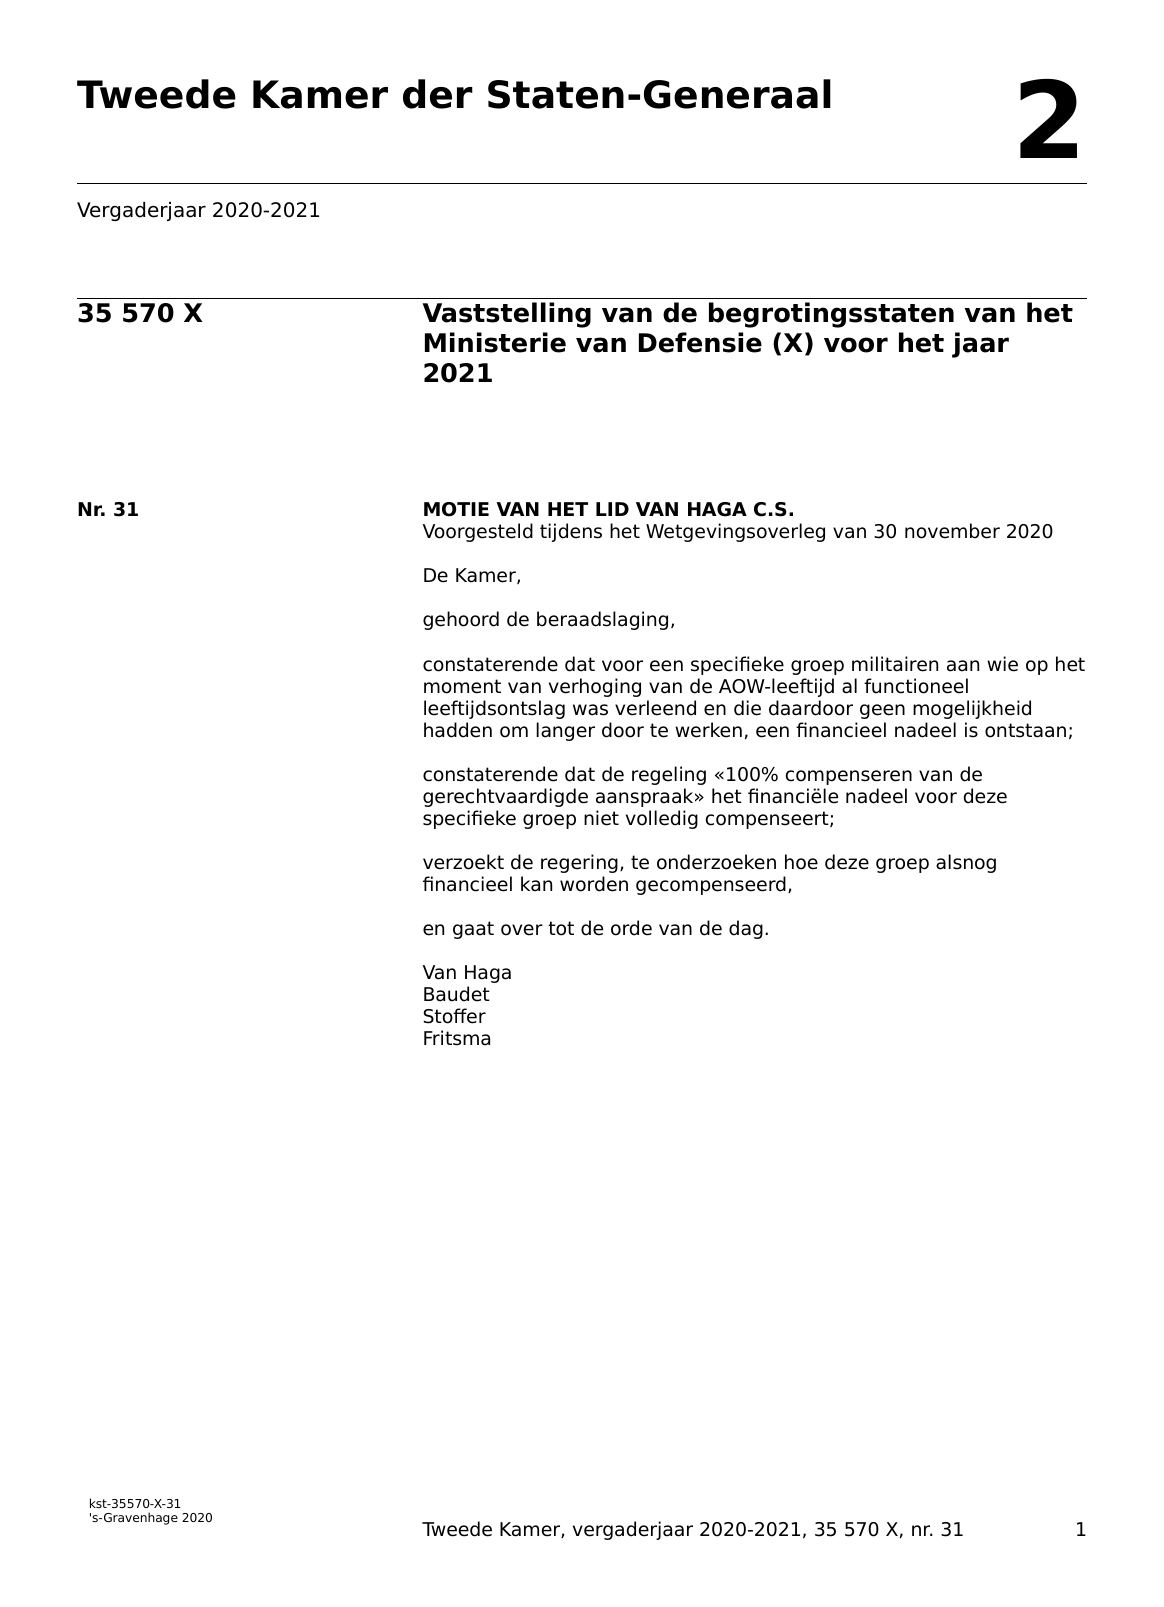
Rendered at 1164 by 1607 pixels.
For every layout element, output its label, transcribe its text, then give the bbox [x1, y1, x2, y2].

text kst-35570-X-31 [88, 1497, 323, 1511]
text en gaat over tot de orde van de dag. [422, 918, 1087, 940]
text verzoekt de regering, te onderzoeken hoe deze groep alsnog financieel kan worden gecompenseerd, [422, 852, 1087, 896]
text constaterende dat de regeling «100% compenseren van de gerechtvaardigde aanspraak» het financiële nadeel voor deze specifieke groep niet volledig compenseert; [422, 764, 1087, 829]
text Stoffer [422, 1006, 1087, 1028]
text Baudet [422, 984, 1087, 1006]
text De Kamer, [422, 565, 1087, 587]
text Voorgesteld tijdens het Wetgevingsoverleg van 30 november 2020 [422, 521, 1087, 543]
table_header 2 [886, 59, 1087, 183]
text Fritsma [422, 1028, 1087, 1050]
table_header Tweede Kamer der Staten-Generaal [77, 59, 886, 183]
subtitle Nr. 31 MOTIE VAN HET LID VAN HAGA C.S. [77, 499, 1087, 521]
subtitle 35 570 X Vaststelling van de begrotingsstaten van het Ministerie van Defensie (X) voor het jaar 2021 [77, 299, 1087, 388]
table_cell Vergaderjaar 2020-2021 [77, 184, 1087, 298]
text constaterende dat voor een specifieke groep militairen aan wie op het moment van verhoging van de AOW-leeftijd al functioneel leeftijdsontslag was verleend en die daardoor geen mogelijkheid hadden om langer door te werken, een financieel nadeel is ontstaan; [422, 653, 1087, 741]
text 's-Gravenhage 2020 [88, 1511, 323, 1525]
text Van Haga [422, 962, 1087, 984]
text gehoord de beraadslaging, [422, 609, 1087, 631]
